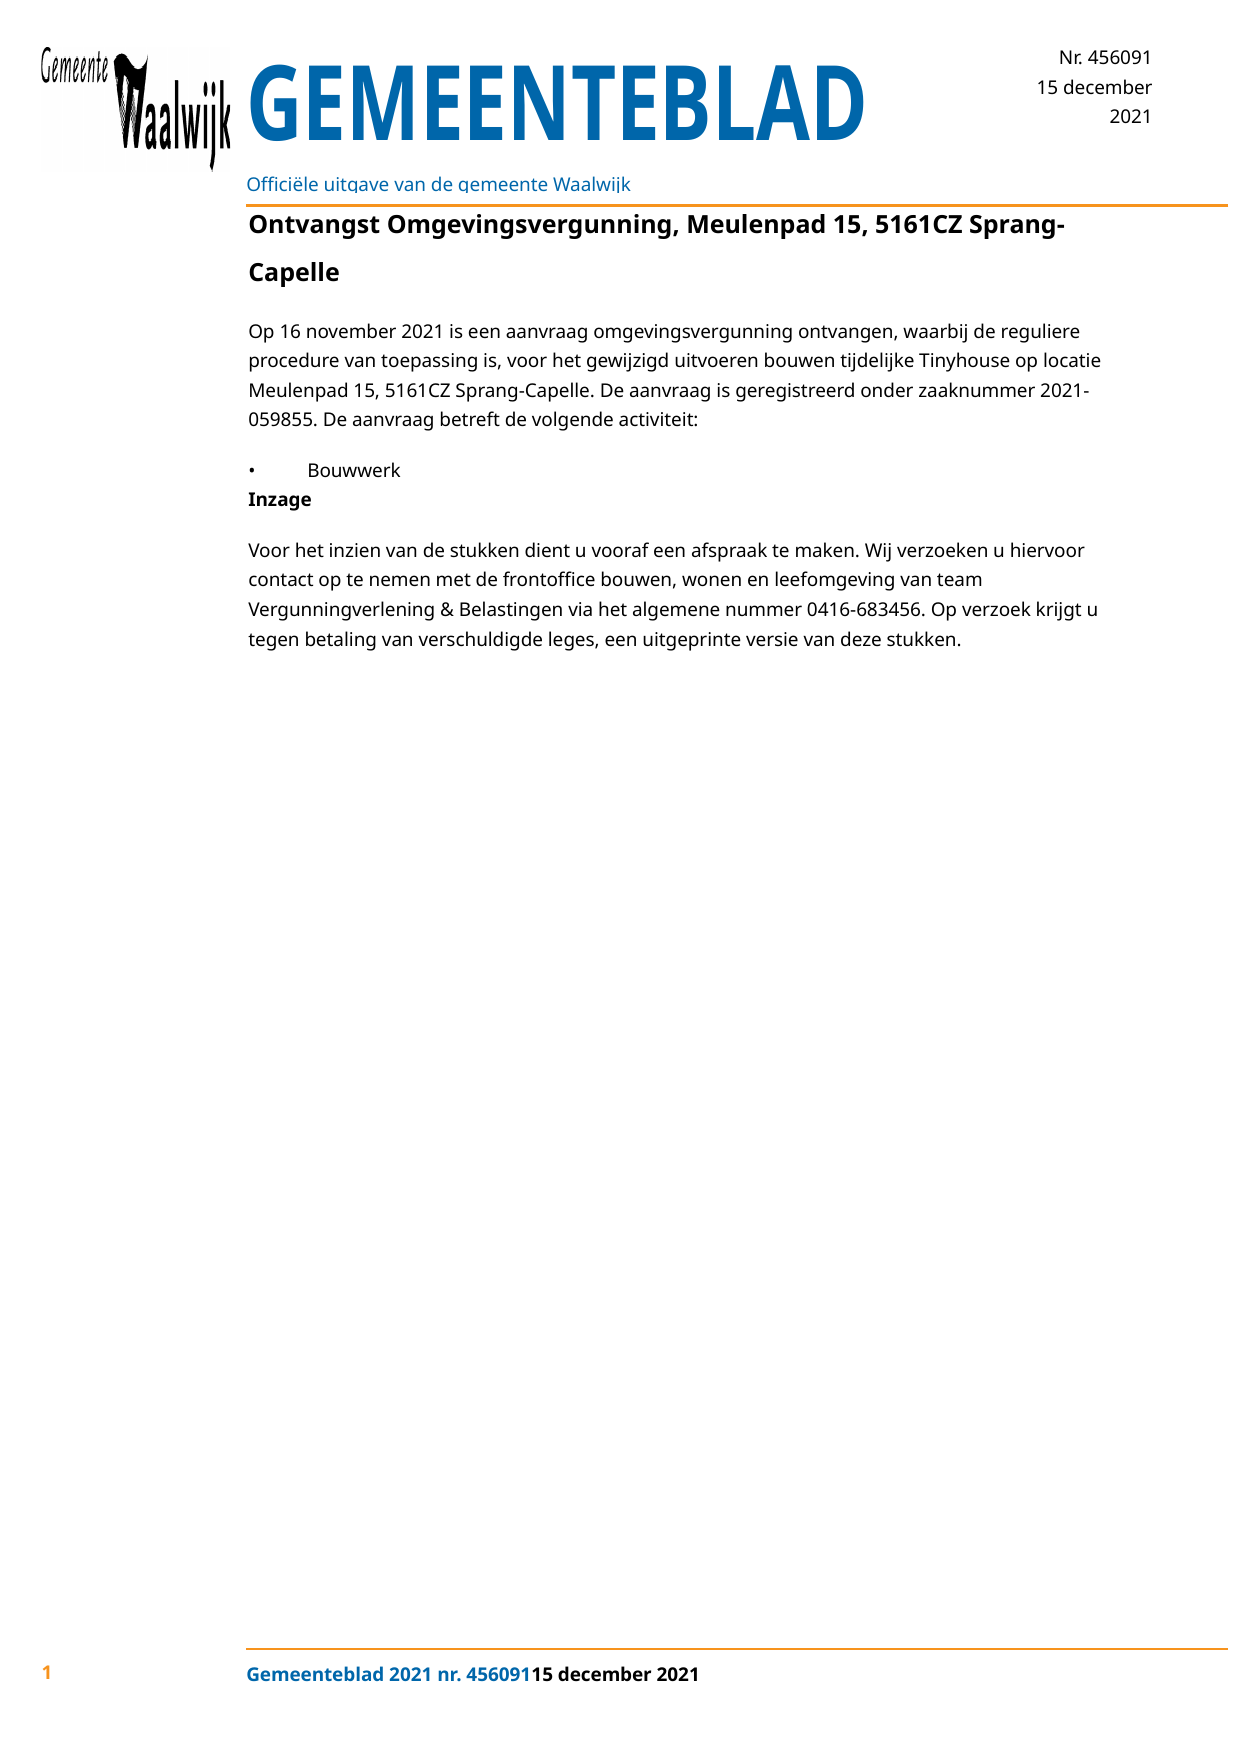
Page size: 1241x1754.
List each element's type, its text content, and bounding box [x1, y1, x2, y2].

text Op 16 november 2021 is een aanvraag omgevingsvergunning ontvangen, waarbij de reguliere procedure van toepassing is, voor het gewijzigd uitvoeren bouwen tijdelijke Tinyhouse op locatie Meulenpad 15, 5161CZ Sprang-Capelle. De aanvraag is geregistreerd onder zaaknummer 2021-059855. De aanvraag betreft de volgende activiteit: [248, 318, 1152, 432]
text Inzage [248, 487, 1152, 512]
text Voor het inzien van de stukken dient u vooraf een afspraak te maken. Wij verzoeken u hiervoor contact op te nemen met de frontoffice bouwen, wonen en leefomgeving van team Vergunningverlening & Belastingen via het algemene nummer 0416-683456. Op verzoek krijgt u tegen betaling van verschuldigde leges, een uitgeprinte versie van deze stukken. [248, 537, 1152, 652]
picture [41, 47, 231, 172]
list Bouwwerk [248, 457, 1152, 483]
text Ontvangst Omgevingsvergunning, Meulenpad 15, 5161CZ Sprang-Capelle [248, 207, 1152, 288]
